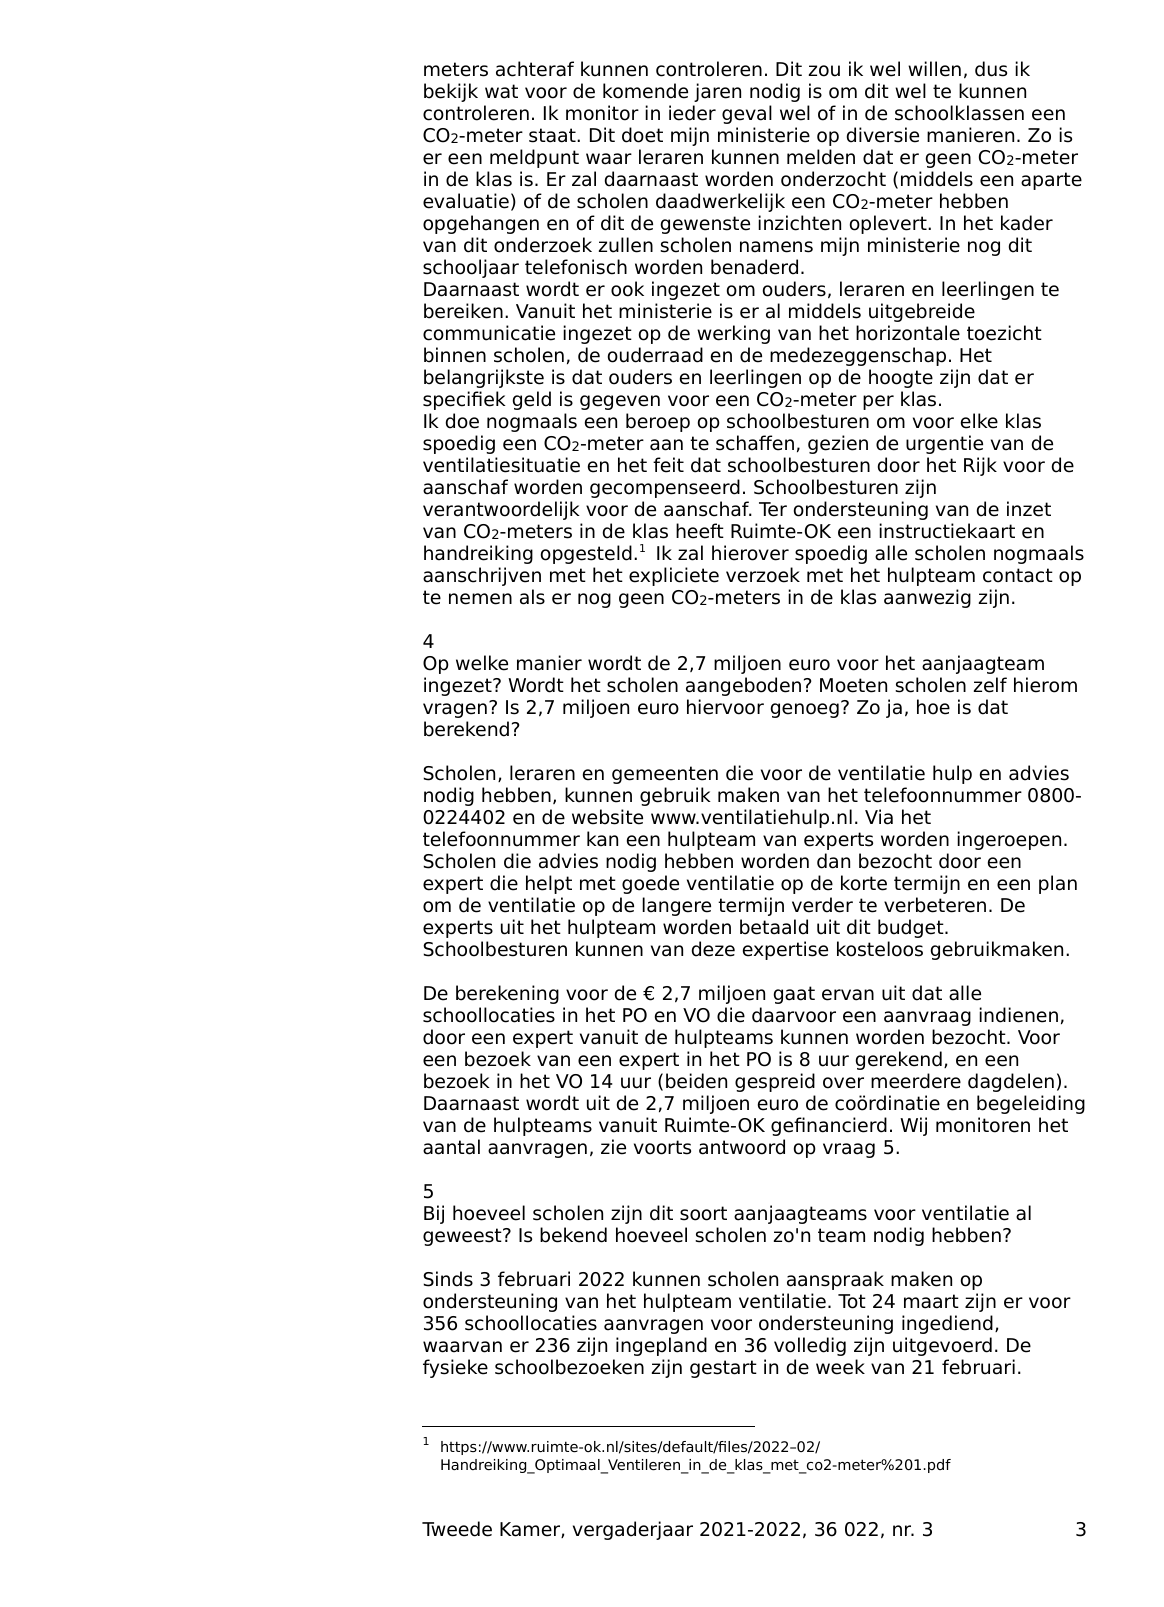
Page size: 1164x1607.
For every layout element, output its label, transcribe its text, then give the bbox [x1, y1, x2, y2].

text Ik doe nogmaals een beroep op schoolbesturen om voor elke klas spoedig een CO2-meter aan te schaffen, gezien de urgentie van de ventilatiesituatie en het feit dat schoolbesturen door het Rijk voor de aanschaf worden gecompenseerd. Schoolbesturen zijn verantwoordelijk voor de aanschaf. Ter ondersteuning van de inzet van CO2-meters in de klas heeft Ruimte-OK een instructiekaart en handreiking opgesteld. Ik zal hierover spoedig alle scholen nogmaals aanschrijven met het expliciete verzoek met het hulpteam contact op te nemen als er nog geen CO2-meters in de klas aanwezig zijn. [422, 411, 1087, 608]
text 5 [422, 1181, 1087, 1203]
text https://www.ruimte-ok.nl/sites/default/files/2022–02/Handreiking_Optimaal_Ventileren_in_de_klas_met_co2-meter%201.pdf [422, 1435, 1087, 1474]
text Scholen, leraren en gemeenten die voor de ventilatie hulp en advies nodig hebben, kunnen gebruik maken van het telefoonnummer 0800-0224402 en de website www.ventilatiehulp.nl. Via het telefoonnummer kan een hulpteam van experts worden ingeroepen. Scholen die advies nodig hebben worden dan bezocht door een expert die helpt met goede ventilatie op de korte termijn en een plan om de ventilatie op de langere termijn verder te verbeteren. De experts uit het hulpteam worden betaald uit dit budget. Schoolbesturen kunnen van deze expertise kosteloos gebruikmaken. [422, 763, 1087, 961]
text Daarnaast wordt er ook ingezet om ouders, leraren en leerlingen te bereiken. Vanuit het ministerie is er al middels uitgebreide communicatie ingezet op de werking van het horizontale toezicht binnen scholen, de ouderraad en de medezeggenschap. Het belangrijkste is dat ouders en leerlingen op de hoogte zijn dat er specifiek geld is gegeven voor een CO2-meter per klas. [422, 279, 1087, 411]
text De berekening voor de € 2,7 miljoen gaat ervan uit dat alle schoollocaties in het PO en VO die daarvoor een aanvraag indienen, door een expert vanuit de hulpteams kunnen worden bezocht. Voor een bezoek van een expert in het PO is 8 uur gerekend, en een bezoek in het VO 14 uur (beiden gespreid over meerdere dagdelen). Daarnaast wordt uit de 2,7 miljoen euro de coördinatie en begeleiding van de hulpteams vanuit Ruimte-OK gefinancierd. Wij monitoren het aantal aanvragen, zie voorts antwoord op vraag 5. [422, 983, 1087, 1159]
text Op welke manier wordt de 2,7 miljoen euro voor het aanjaagteam ingezet? Wordt het scholen aangeboden? Moeten scholen zelf hierom vragen? Is 2,7 miljoen euro hiervoor genoeg? Zo ja, hoe is dat berekend? [422, 653, 1087, 741]
text 4 [422, 631, 1087, 653]
text Bij hoeveel scholen zijn dit soort aanjaagteams voor ventilatie al geweest? Is bekend hoeveel scholen zo'n team nodig hebben? [422, 1203, 1087, 1247]
text Sinds 3 februari 2022 kunnen scholen aanspraak maken op ondersteuning van het hulpteam ventilatie. Tot 24 maart zijn er voor 356 schoollocaties aanvragen voor ondersteuning ingediend, waarvan er 236 zijn ingepland en 36 volledig zijn uitgevoerd. De fysieke schoolbezoeken zijn gestart in de week van 21 februari. [422, 1269, 1087, 1379]
text meters achteraf kunnen controleren. Dit zou ik wel willen, dus ik bekijk wat voor de komende jaren nodig is om dit wel te kunnen controleren. Ik monitor in ieder geval wel of in de schoolklassen een CO2-meter staat. Dit doet mijn ministerie op diversie manieren. Zo is er een meldpunt waar leraren kunnen melden dat er geen CO2-meter in de klas is. Er zal daarnaast worden onderzocht (middels een aparte evaluatie) of de scholen daadwerkelijk een CO2-meter hebben opgehangen en of dit de gewenste inzichten oplevert. In het kader van dit onderzoek zullen scholen namens mijn ministerie nog dit schooljaar telefonisch worden benaderd. [422, 59, 1087, 279]
